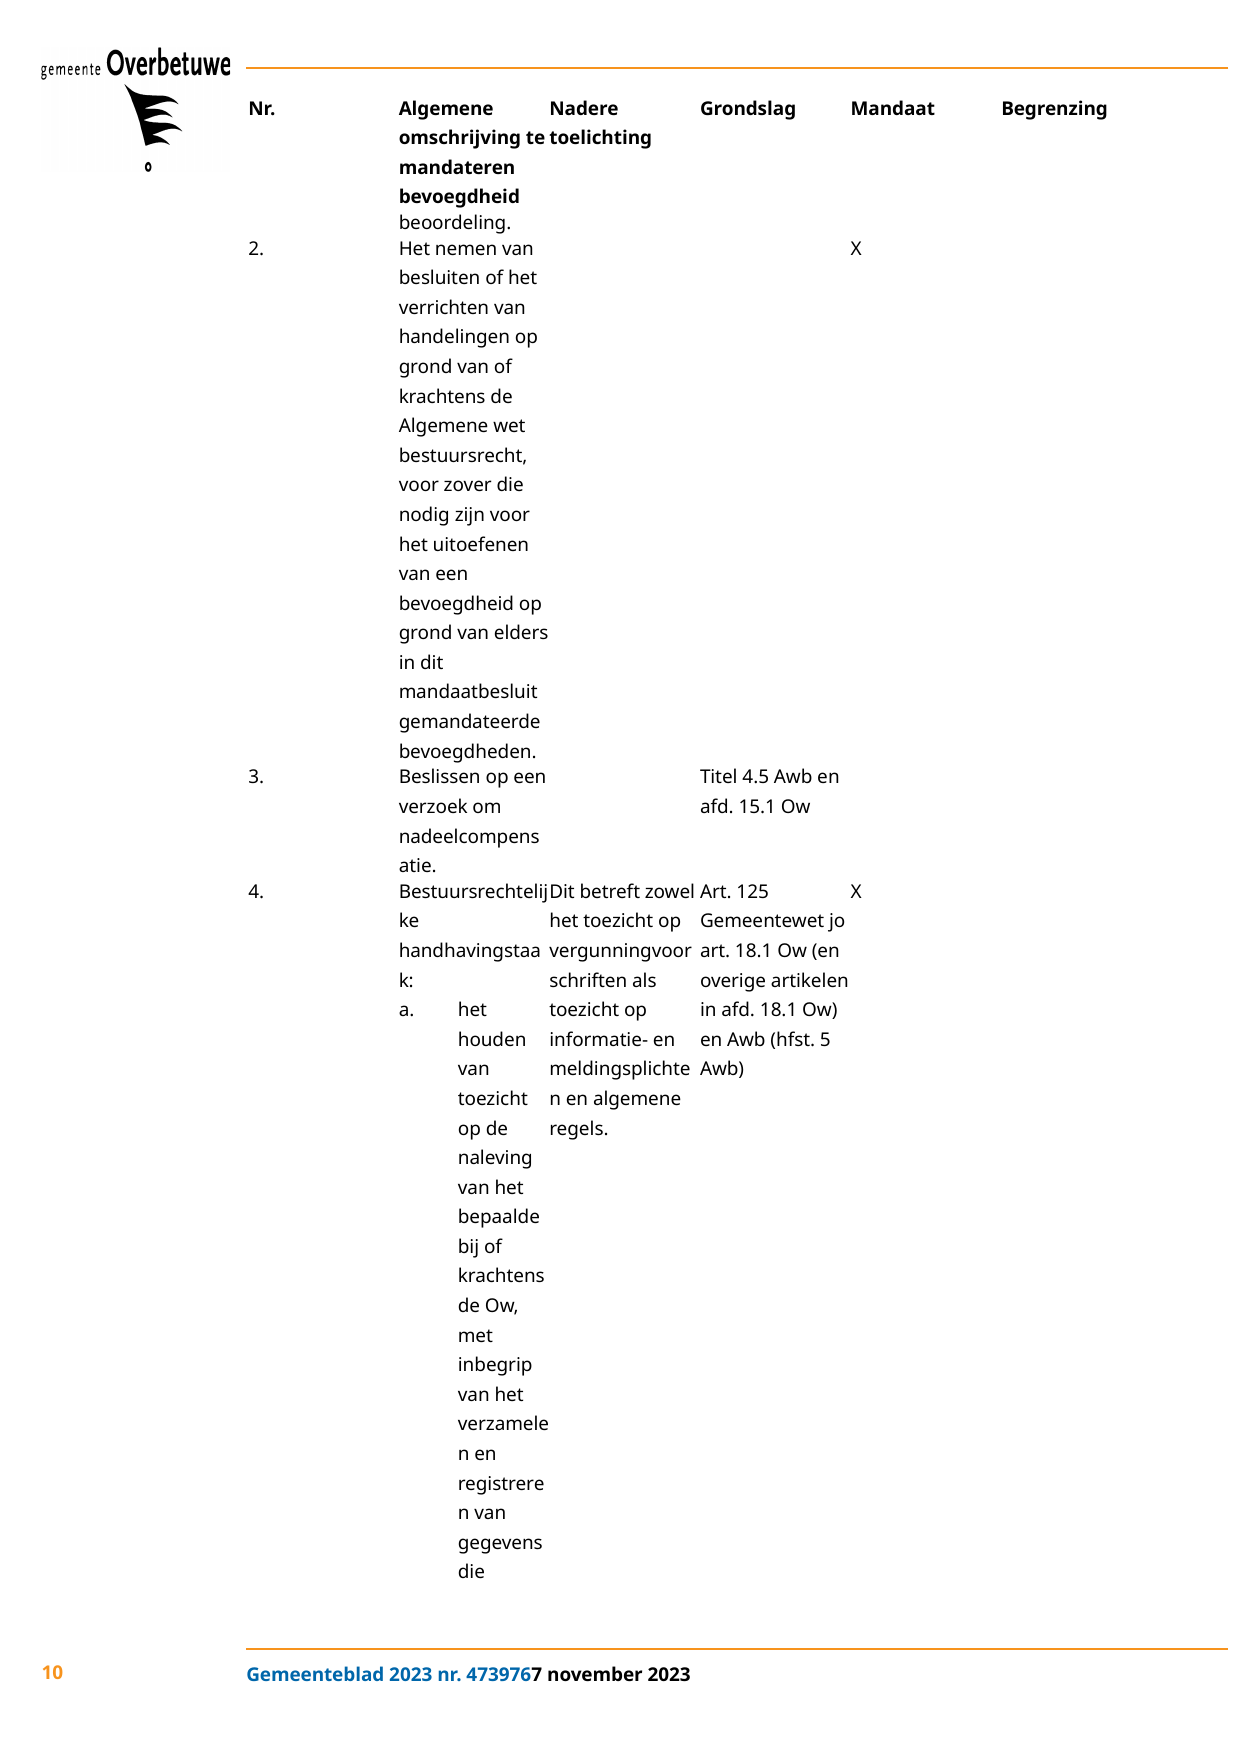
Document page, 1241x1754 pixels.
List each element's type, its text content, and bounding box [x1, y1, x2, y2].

table_cell [700, 209, 850, 235]
table_cell beoordeling. [399, 209, 549, 235]
table_cell X [850, 878, 1001, 1584]
table_cell [1001, 209, 1152, 235]
table_cell Dit betreft zowel het toezicht op vergunningvoorschriften als toezicht op informatie- en meldingsplichten en algemene regels. [549, 878, 700, 1584]
table_header Nr. [248, 95, 398, 209]
table_cell [248, 764, 398, 878]
table_header Algemene omschrijving te mandateren bevoegdheid [399, 95, 549, 209]
table_cell [248, 878, 398, 1584]
table_cell Titel 4.5 Awb en afd. 15.1 Ow [700, 764, 850, 878]
table_cell [850, 764, 1001, 878]
table_cell [1001, 235, 1152, 764]
table_header Begrenzing [1001, 95, 1152, 209]
table_cell [700, 235, 850, 764]
table_cell Beslissen op een verzoek om nadeelcompensatie. [399, 764, 549, 878]
table_cell Het nemen van besluiten of het verrichten van handelingen op grond van of krachtens de Algemene wet bestuursrecht, voor zover die nodig zijn voor het uitoefenen van een bevoegdheid op grond van elders in dit mandaatbesluit gemandateerde bevoegdheden. [399, 235, 549, 764]
table_cell [1001, 878, 1152, 1584]
table_header Mandaat [850, 95, 1001, 209]
table_cell [248, 235, 398, 764]
table_cell [248, 209, 398, 235]
table_cell [850, 209, 1001, 235]
table_cell [1001, 764, 1152, 878]
table_cell Art. 125 Gemeentewet jo art. 18.1 Ow (en overige artikelen in afd. 18.1 Ow) en Awb (hfst. 5 Awb) [700, 878, 850, 1584]
table_header Nadere toelichting [549, 95, 700, 209]
table_header Grondslag [700, 95, 850, 209]
table_cell [549, 764, 700, 878]
picture [41, 47, 231, 172]
table_cell X [850, 235, 1001, 764]
table_cell Bestuursrechtelijke handhavingstaak: het houden van toezicht op de naleving van het bepaalde bij of krachtens de Ow, met inbegrip van het verzamelen en registreren van gegevens die [399, 878, 549, 1584]
table_cell [549, 235, 700, 764]
